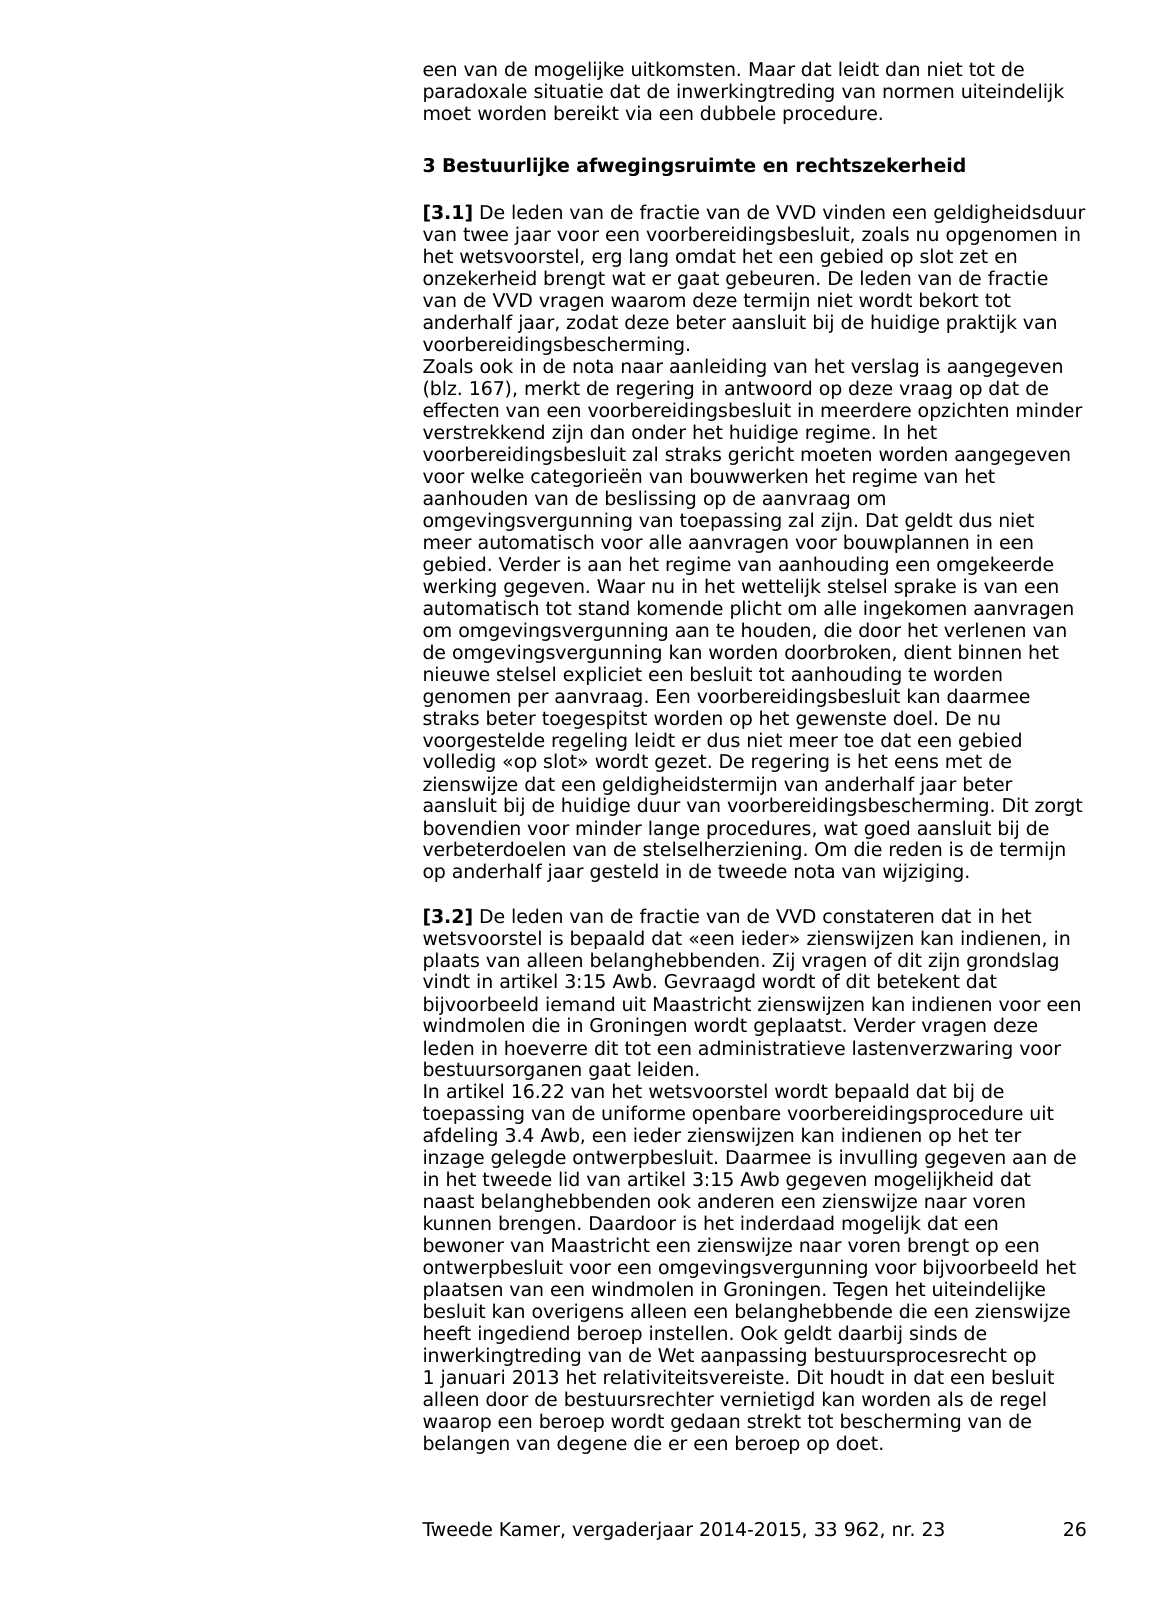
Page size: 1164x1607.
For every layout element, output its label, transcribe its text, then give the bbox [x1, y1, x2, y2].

text een van de mogelijke uitkomsten. Maar dat leidt dan niet tot de paradoxale situatie dat de inwerkingtreding van normen uiteindelijk moet worden bereikt via een dubbele procedure. [422, 59, 1087, 125]
text Zoals ook in de nota naar aanleiding van het verslag is aangegeven (blz. 167), merkt de regering in antwoord op deze vraag op dat de effecten van een voorbereidingsbesluit in meerdere opzichten minder verstrekkend zijn dan onder het huidige regime. In het voorbereidingsbesluit zal straks gericht moeten worden aangegeven voor welke categorieën van bouwwerken het regime van het aanhouden van de beslissing op de aanvraag om omgevingsvergunning van toepassing zal zijn. Dat geldt dus niet meer automatisch voor alle aanvragen voor bouwplannen in een gebied. Verder is aan het regime van aanhouding een omgekeerde werking gegeven. Waar nu in het wettelijk stelsel sprake is van een automatisch tot stand komende plicht om alle ingekomen aanvragen om omgevingsvergunning aan te houden, die door het verlenen van de omgevingsvergunning kan worden doorbroken, dient binnen het nieuwe stelsel expliciet een besluit tot aanhouding te worden genomen per aanvraag. Een voorbereidingsbesluit kan daarmee straks beter toegespitst worden op het gewenste doel. De nu voorgestelde regeling leidt er dus niet meer toe dat een gebied volledig «op slot» wordt gezet. De regering is het eens met de zienswijze dat een geldigheidstermijn van anderhalf jaar beter aansluit bij de huidige duur van voorbereidingsbescherming. Dit zorgt bovendien voor minder lange procedures, wat goed aansluit bij de verbeterdoelen van de stelselherziening. Om die reden is de termijn op anderhalf jaar gesteld in de tweede nota van wijziging. [422, 356, 1087, 883]
text [3.1] De leden van de fractie van de VVD vinden een geldigheidsduur van twee jaar voor een voorbereidingsbesluit, zoals nu opgenomen in het wetsvoorstel, erg lang omdat het een gebied op slot zet en onzekerheid brengt wat er gaat gebeuren. De leden van de fractie van de VVD vragen waarom deze termijn niet wordt bekort tot anderhalf jaar, zodat deze beter aansluit bij de huidige praktijk van voorbereidingsbescherming. [422, 202, 1087, 356]
text In artikel 16.22 van het wetsvoorstel wordt bepaald dat bij de toepassing van de uniforme openbare voorbereidingsprocedure uit afdeling 3.4 Awb, een ieder zienswijzen kan indienen op het ter inzage gelegde ontwerpbesluit. Daarmee is invulling gegeven aan de in het tweede lid van artikel 3:15 Awb gegeven mogelijkheid dat naast belanghebbenden ook anderen een zienswijze naar voren kunnen brengen. Daardoor is het inderdaad mogelijk dat een bewoner van Maastricht een zienswijze naar voren brengt op een ontwerpbesluit voor een omgevingsvergunning voor bijvoorbeeld het plaatsen van een windmolen in Groningen. Tegen het uiteindelijke besluit kan overigens alleen een belanghebbende die een zienswijze heeft ingediend beroep instellen. Ook geldt daarbij sinds de inwerkingtreding van de Wet aanpassing bestuursprocesrecht op 1 januari 2013 het relativiteitsvereiste. Dit houdt in dat een besluit alleen door de bestuursrechter vernietigd kan worden als de regel waarop een beroep wordt gedaan strekt tot bescherming van de belangen van degene die er een beroep op doet. [422, 1081, 1087, 1455]
text [3.2] De leden van de fractie van de VVD constateren dat in het wetsvoorstel is bepaald dat «een ieder» zienswijzen kan indienen, in plaats van alleen belanghebbenden. Zij vragen of dit zijn grondslag vindt in artikel 3:15 Awb. Gevraagd wordt of dit betekent dat bijvoorbeeld iemand uit Maastricht zienswijzen kan indienen voor een windmolen die in Groningen wordt geplaatst. Verder vragen deze leden in hoeverre dit tot een administratieve lastenverzwaring voor bestuursorganen gaat leiden. [422, 906, 1087, 1081]
subtitle 3 Bestuurlijke afwegingsruimte en rechtszekerheid [422, 155, 1087, 177]
